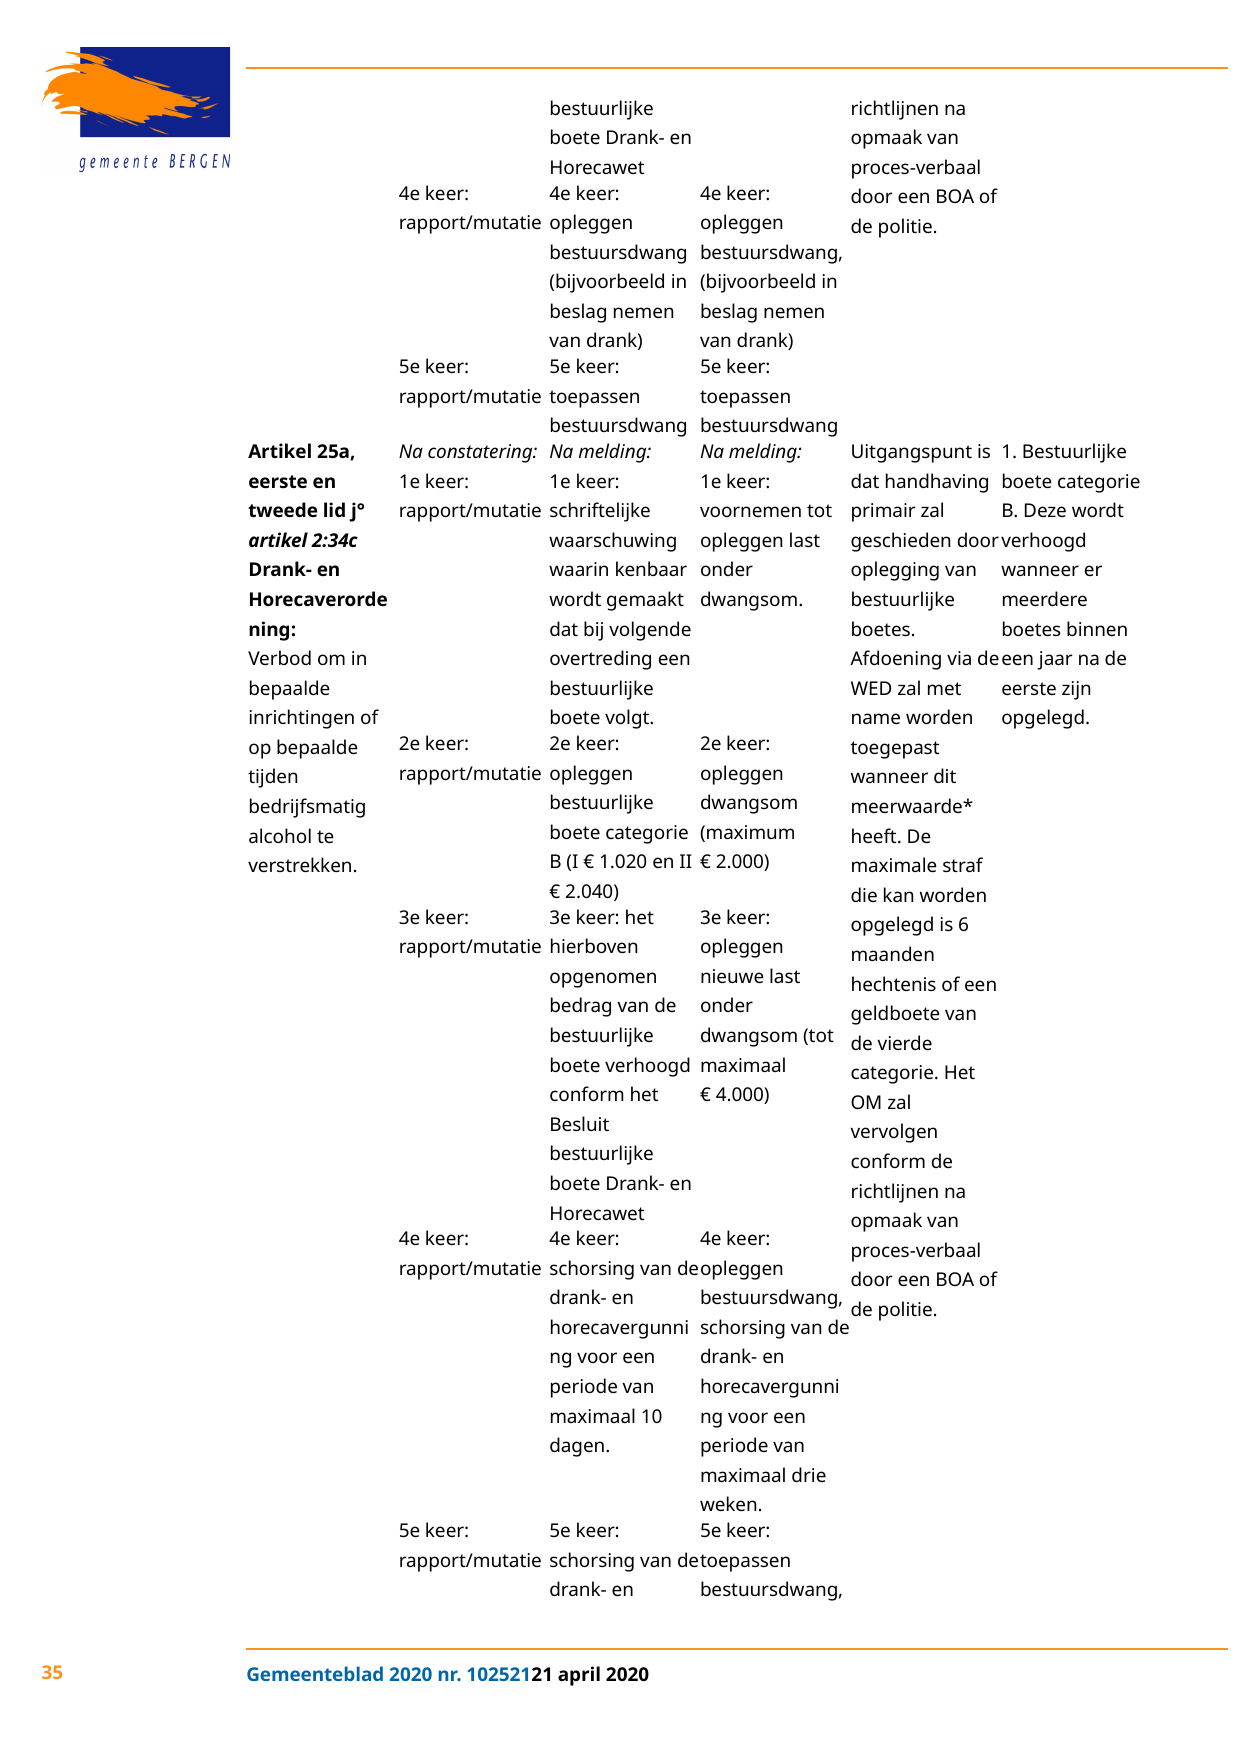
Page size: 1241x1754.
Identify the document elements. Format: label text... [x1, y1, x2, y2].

table_cell 5e keer: rapport/mutatie [399, 353, 549, 438]
table_cell [1001, 95, 1152, 438]
table_cell 3e keer: rapport/mutatie [399, 904, 549, 1225]
table_cell 5e keer: toepassen bestuursdwang [700, 353, 850, 438]
table_cell [700, 95, 850, 180]
table_cell 4e keer: rapport/mutatie [399, 180, 549, 353]
table_cell Na melding: 1e keer: schriftelijke waarschuwing waarin kenbaar wordt gemaakt dat bij volgende overtreding een bestuurlijke boete volgt. [549, 438, 700, 730]
table_cell 3e keer: opleggen nieuwe last onder dwangsom (tot maximaal € 4.000) [700, 904, 850, 1225]
table_cell 2e keer: opleggen bestuurlijke boete categorie B (I € 1.020 en II € 2.040) [549, 730, 700, 904]
table_cell 4e keer: opleggen bestuursdwang, schorsing van de drank- en horecavergunning voor een periode van maximaal drie weken. [700, 1225, 850, 1517]
table_cell 2e keer: opleggen dwangsom (maximum € 2.000) [700, 730, 850, 904]
table_cell Artikel 25a, eerste en tweede lid j° artikel 2:34c Drank- en Horecaverordening: Verbod om in bepaalde inrichtingen of op bepaalde tijden bedrijfsmatig alcohol te verstrekken. [248, 438, 398, 1602]
table_cell 4e keer: rapport/mutatie [399, 1225, 549, 1517]
table_cell 4e keer: opleggen bestuursdwang (bijvoorbeeld in beslag nemen van drank) [549, 180, 700, 353]
table_cell 4e keer: schorsing van de drank- en horecavergunning voor een periode van maximaal 10 dagen. [549, 1225, 700, 1517]
table_cell 5e keer: rapport/mutatie [399, 1518, 549, 1602]
table_cell 4e keer: opleggen bestuursdwang, (bijvoorbeeld in beslag nemen van drank) [700, 180, 850, 353]
table_cell [248, 95, 398, 438]
table_cell 3e keer: het hierboven opgenomen bedrag van de bestuurlijke boete verhoogd conform het Besluit bestuurlijke boete Drank- en Horecawet [549, 904, 700, 1225]
table_cell 5e keer: toepassen bestuursdwang, [700, 1518, 850, 1602]
table_cell 1. Bestuurlijke boete categorie B. Deze wordt verhoogd wanneer er meerdere boetes binnen een jaar na de eerste zijn opgelegd. [1001, 438, 1152, 1602]
table_cell richtlijnen na opmaak van proces-verbaal door een BOA of de politie. [850, 95, 1001, 438]
table_cell Na melding: 1e keer: voornemen tot opleggen last onder dwangsom. [700, 438, 850, 730]
table_cell 2e keer: rapport/mutatie [399, 730, 549, 904]
table_cell 5e keer: toepassen bestuursdwang [549, 353, 700, 438]
picture [41, 47, 231, 172]
table_cell 5e keer: schorsing van de drank- en [549, 1518, 700, 1602]
table_cell bestuurlijke boete Drank- en Horecawet [549, 95, 700, 180]
table_cell Na constatering: 1e keer: rapport/mutatie [399, 438, 549, 730]
table_cell Uitgangspunt is dat handhaving primair zal geschieden door oplegging van bestuurlijke boetes. Afdoening via de WED zal met name worden toegepast wanneer dit meerwaarde* heeft. De maximale straf die kan worden opgelegd is 6 maanden hechtenis of een geldboete van de vierde categorie. Het OM zal vervolgen conform de richtlijnen na opmaak van proces-verbaal door een BOA of de politie. [850, 438, 1001, 1602]
table_cell [399, 95, 549, 180]
